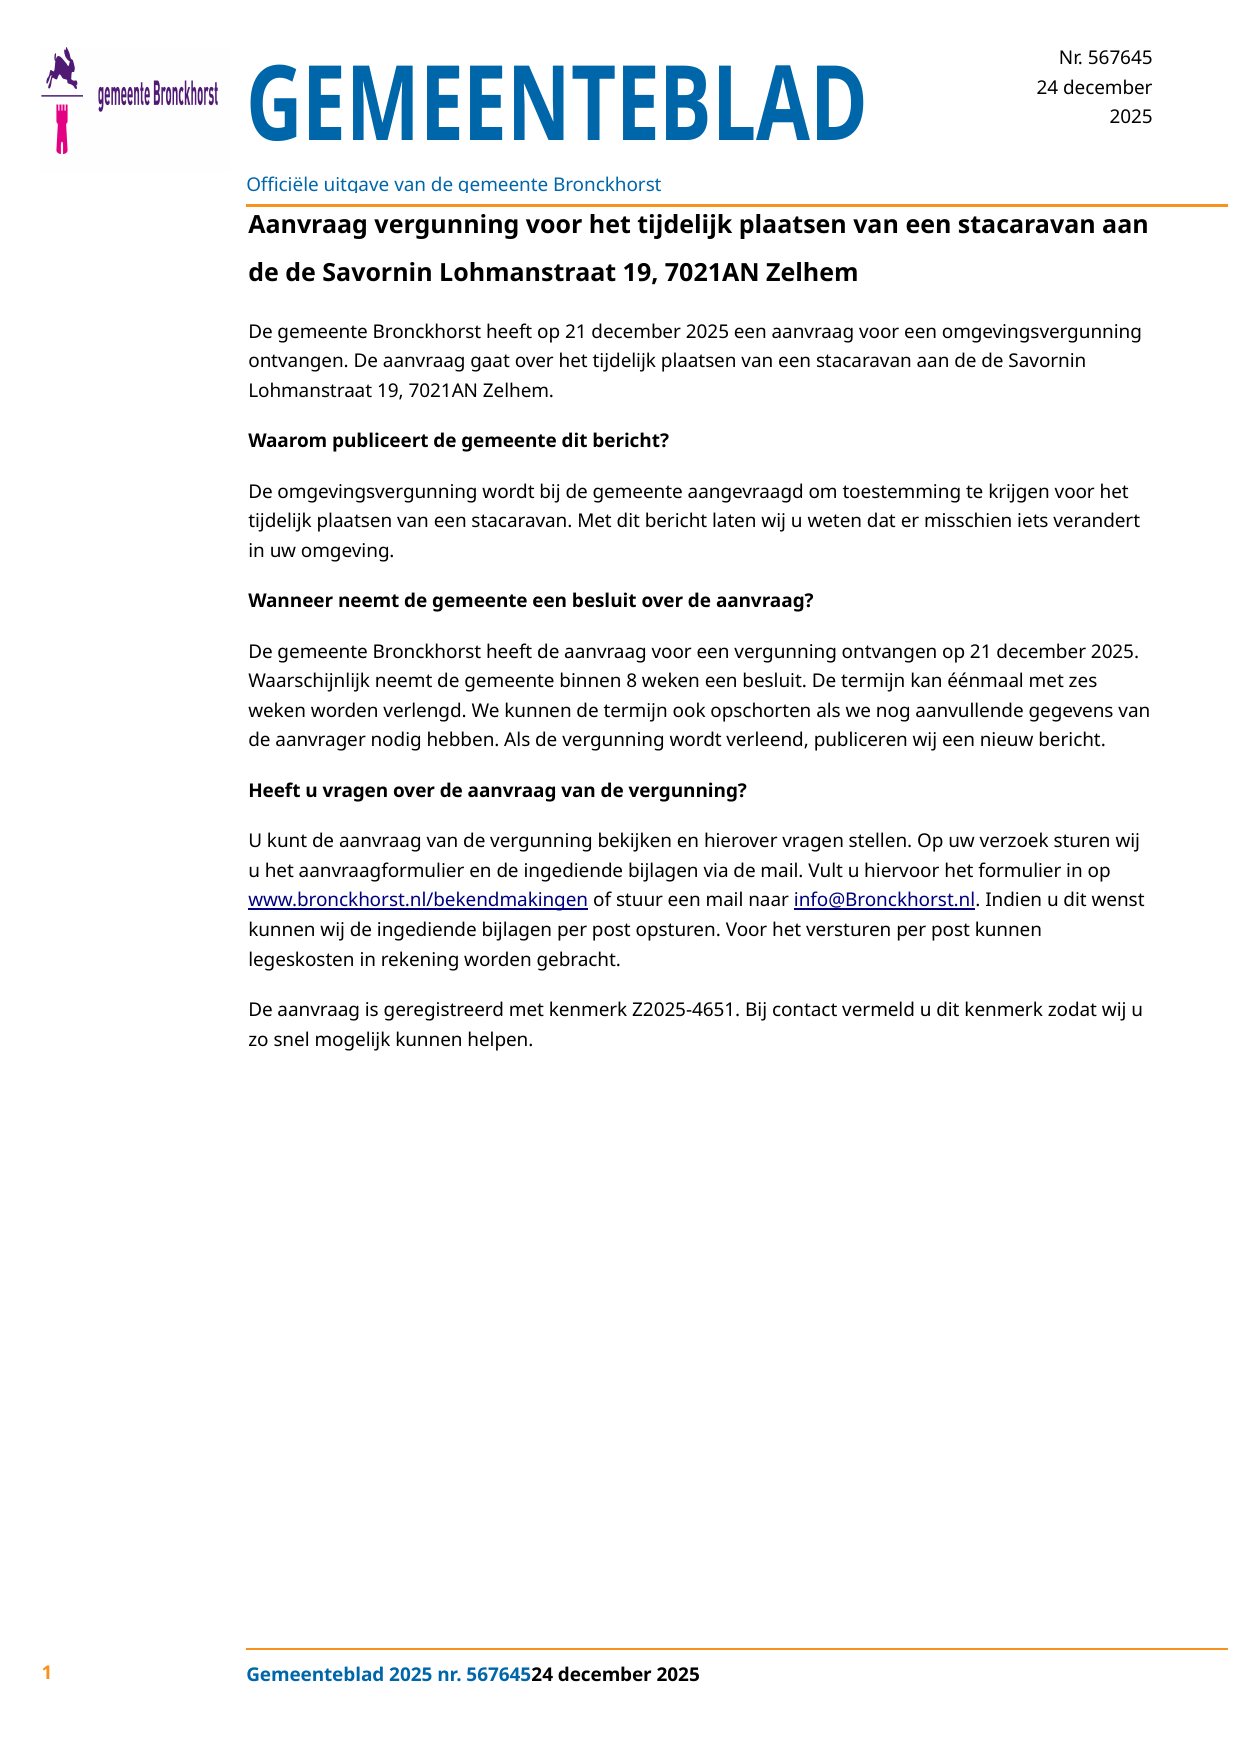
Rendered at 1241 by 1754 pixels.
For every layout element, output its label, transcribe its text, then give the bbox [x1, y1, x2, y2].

text De gemeente Bronckhorst heeft de aanvraag voor een vergunning ontvangen op 21 december 2025. Waarschijnlijk neemt de gemeente binnen 8 weken een besluit. De termijn kan éénmaal met zes weken worden verlengd. We kunnen de termijn ook opschorten als we nog aanvullende gegevens van de aanvrager nodig hebben. Als de vergunning wordt verleend, publiceren wij een nieuw bericht. [248, 638, 1152, 752]
text Heeft u vragen over de aanvraag van de vergunning? [248, 777, 1152, 803]
picture [41, 47, 231, 172]
text Waarom publiceert de gemeente dit bericht? [248, 427, 1152, 453]
text De omgevingsvergunning wordt bij de gemeente aangevraagd om toestemming te krijgen voor het tijdelijk plaatsen van een stacaravan. Met dit bericht laten wij u weten dat er misschien iets verandert in uw omgeving. [248, 478, 1152, 563]
text Aanvraag vergunning voor het tijdelijk plaatsen van een stacaravan aan de de Savornin Lohmanstraat 19, 7021AN Zelhem [248, 207, 1152, 288]
text De gemeente Bronckhorst heeft op 21 december 2025 een aanvraag voor een omgevingsvergunning ontvangen. De aanvraag gaat over het tijdelijk plaatsen van een stacaravan aan de de Savornin Lohmanstraat 19, 7021AN Zelhem. [248, 318, 1152, 403]
text U kunt de aanvraag van de vergunning bekijken en hierover vragen stellen. Op uw verzoek sturen wij u het aanvraagformulier en de ingediende bijlagen via de mail. Vult u hiervoor het formulier in op www.bronckhorst.nl/bekendmakingen of stuur een mail naar info@Bronckhorst.nl. Indien u dit wenst kunnen wij de ingediende bijlagen per post opsturen. Voor het versturen per post kunnen legeskosten in rekening worden gebracht. [248, 827, 1152, 972]
text De aanvraag is geregistreerd met kenmerk Z2025-4651. Bij contact vermeld u dit kenmerk zodat wij u zo snel mogelijk kunnen helpen. [248, 996, 1152, 1052]
text Wanneer neemt de gemeente een besluit over de aanvraag? [248, 587, 1152, 613]
